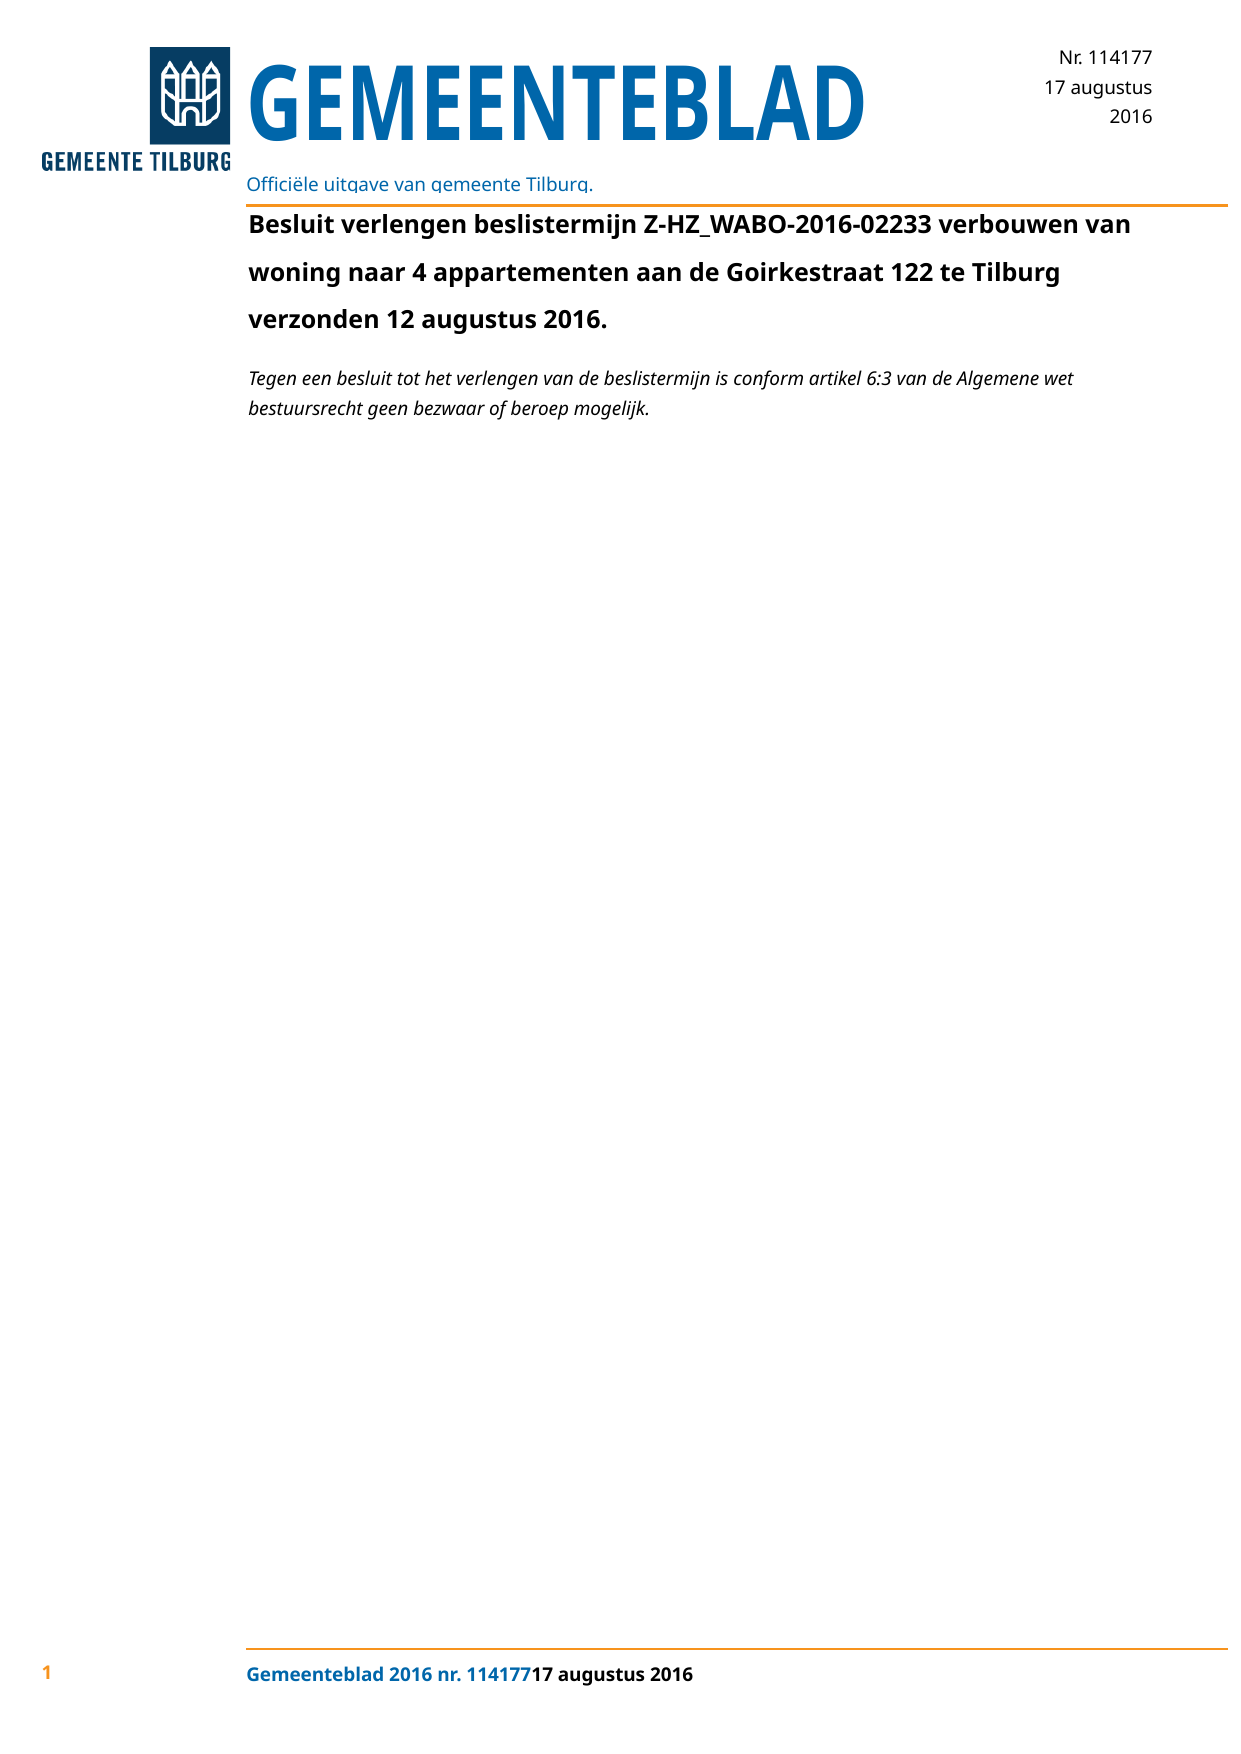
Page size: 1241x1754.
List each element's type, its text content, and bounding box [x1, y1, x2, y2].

text Tegen een besluit tot het verlengen van de beslistermijn is conform artikel 6:3 van de Algemene wet bestuursrecht geen bezwaar of beroep mogelijk. [248, 366, 1152, 421]
text Besluit verlengen beslistermijn Z-HZ_WABO-2016-02233 verbouwen van woning naar 4 appartementen aan de Goirkestraat 122 te Tilburg verzonden 12 augustus 2016. [248, 207, 1152, 336]
picture [41, 47, 231, 172]
